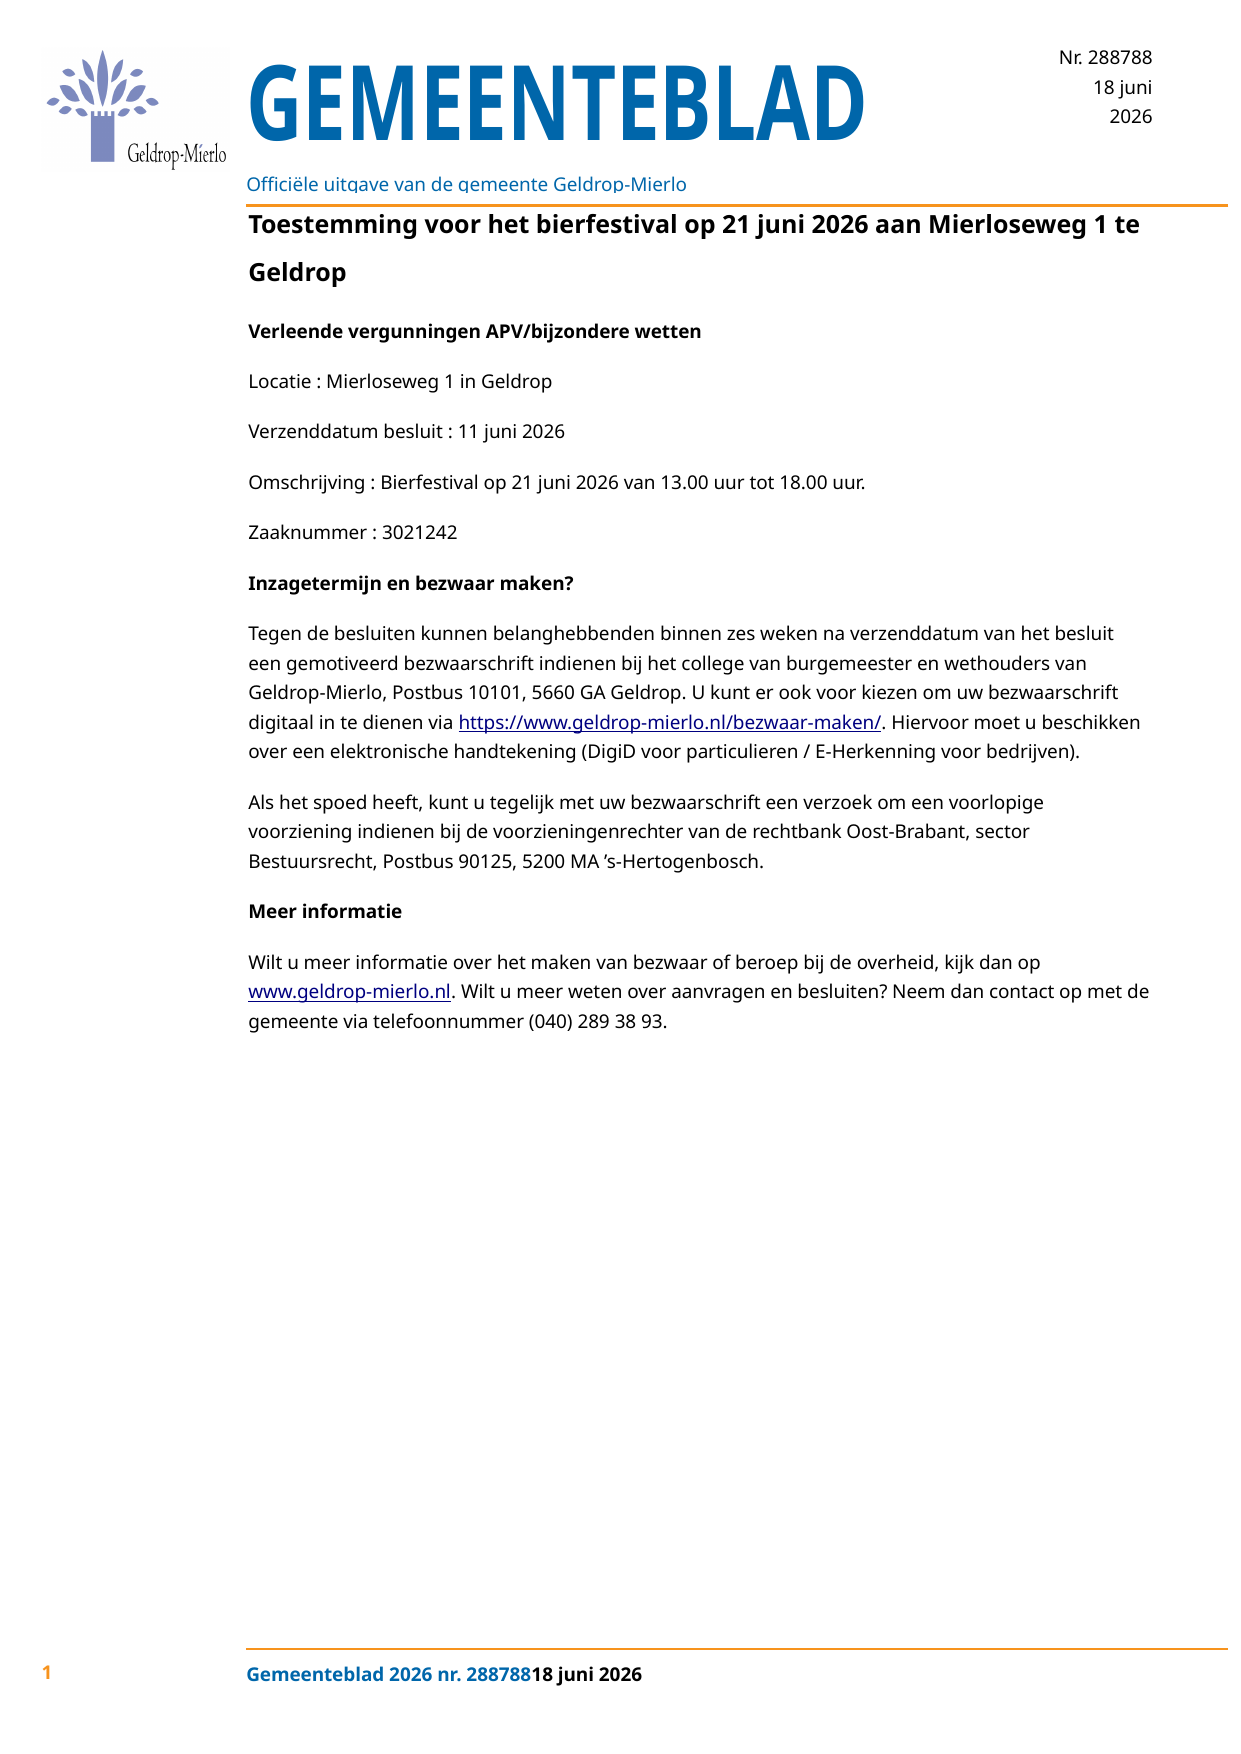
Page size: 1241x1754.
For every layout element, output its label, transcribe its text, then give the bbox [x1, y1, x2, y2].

text Inzagetermijn en bezwaar maken? [248, 570, 1152, 596]
text Wilt u meer informatie over het maken van bezwaar of beroep bij de overheid, kijk dan op www.geldrop-mierlo.nl. Wilt u meer weten over aanvragen en besluiten? Neem dan contact op met de gemeente via telefoonnummer (040) 289 38 93. [248, 949, 1152, 1034]
text Meer informatie [248, 899, 1152, 924]
text Omschrijving : Bierfestival op 21 juni 2026 van 13.00 uur tot 18.00 uur. [248, 469, 1152, 495]
text Toestemming voor het bierfestival op 21 juni 2026 aan Mierloseweg 1 te Geldrop [248, 207, 1152, 288]
text Verleende vergunningen APV/bijzondere wetten [248, 318, 1152, 344]
text Tegen de besluiten kunnen belanghebbenden binnen zes weken na verzenddatum van het besluit een gemotiveerd bezwaarschrift indienen bij het college van burgemeester en wethouders van Geldrop-Mierlo, Postbus 10101, 5660 GA Geldrop. U kunt er ook voor kiezen om uw bezwaarschrift digitaal in te dienen via https://www.geldrop-mierlo.nl/bezwaar-maken/. Hiervoor moet u beschikken over een elektronische handtekening (DigiD voor particulieren / E-Herkenning voor bedrijven). [248, 620, 1152, 764]
text Locatie : Mierloseweg 1 in Geldrop [248, 368, 1152, 394]
picture [41, 47, 231, 172]
text Verzenddatum besluit : 11 juni 2026 [248, 419, 1152, 444]
text Als het spoed heeft, kunt u tegelijk met uw bezwaarschrift een verzoek om een voorlopige voorziening indienen bij de voorzieningenrechter van de rechtbank Oost-Brabant, sector Bestuursrecht, Postbus 90125, 5200 MA ’s-Hertogenbosch. [248, 789, 1152, 874]
text Zaaknummer : 3021242 [248, 519, 1152, 545]
